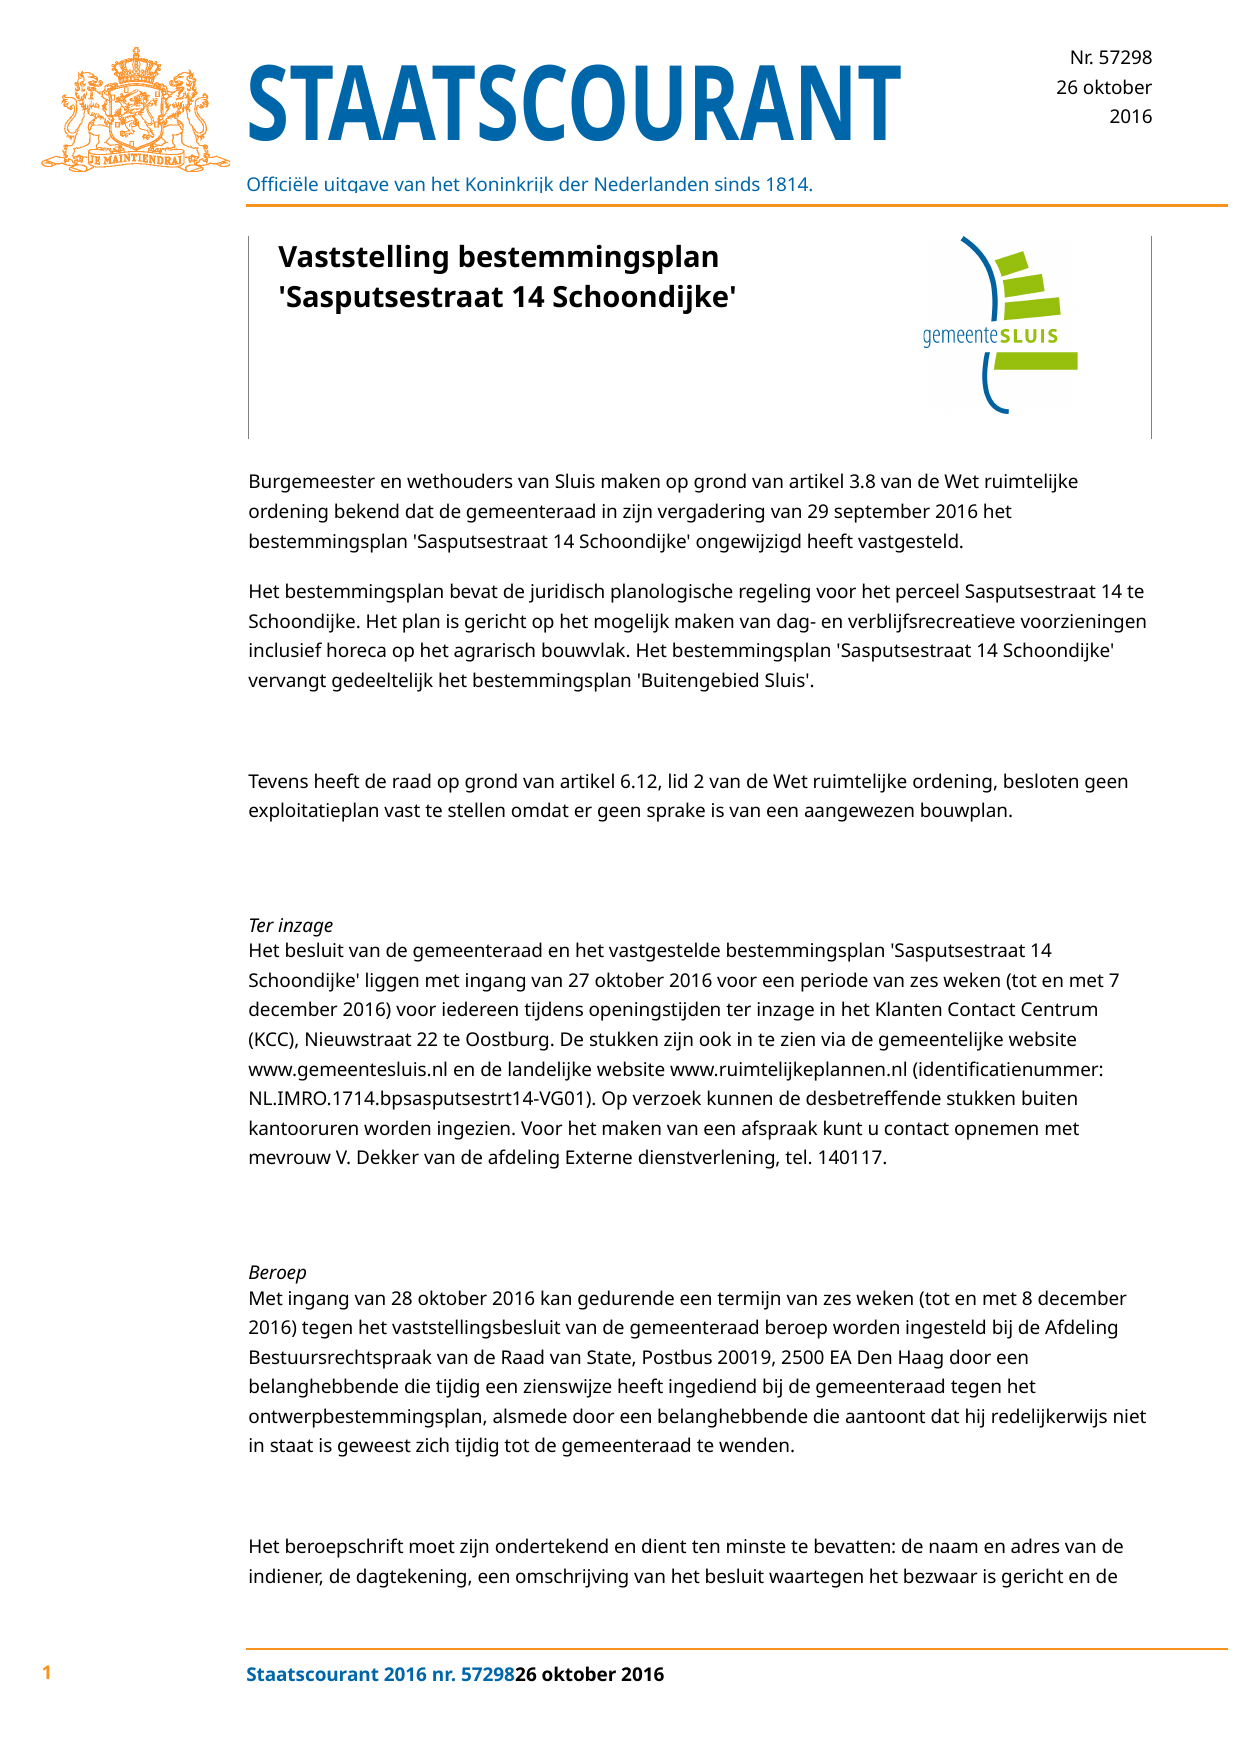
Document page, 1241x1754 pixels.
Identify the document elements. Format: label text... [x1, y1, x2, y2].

text Het bestemmingsplan bevat de juridisch planologische regeling voor het perceel Sasputsestraat 14 te Schoondijke. Het plan is gericht op het mogelijk maken van dag- en verblijfsrecreatieve voorzieningen inclusief horeca op het agrarisch bouwvlak. Het bestemmingsplan 'Sasputsestraat 14 Schoondijke' vervangt gedeeltelijk het bestemmingsplan 'Buitengebied Sluis'. [248, 578, 1152, 693]
table_header Vaststelling bestemmingsplan 'Sasputsestraat 14 Schoondijke' [249, 236, 850, 439]
text Ter inzage [248, 912, 1152, 937]
text Beroep [248, 1259, 1152, 1285]
text Het besluit van de gemeenteraad en het vastgestelde bestemmingsplan 'Sasputsestraat 14 Schoondijke' liggen met ingang van 27 oktober 2016 voor een periode van zes weken (tot en met 7 december 2016) voor iedereen tijdens openingstijden ter inzage in het Klanten Contact Centrum (KCC), Nieuwstraat 22 te Oostburg. De stukken zijn ook in te zien via de gemeentelijke website www.gemeentesluis.nl en de landelijke website www.ruimtelijkeplannen.nl (identificatienummer: NL.IMRO.1714.bpsasputsestrt14-VG01). Op verzoek kunnen de desbetreffende stukken buiten kantooruren worden ingezien. Voor het maken van een afspraak kunt u contact opnemen met mevrouw V. Dekker van de afdeling Externe dienstverlening, tel. 140117. [248, 937, 1152, 1170]
picture [41, 47, 231, 172]
picture [923, 236, 1078, 414]
table_header [1078, 236, 1151, 413]
table_header [850, 414, 1151, 439]
text Burgemeester en wethouders van Sluis maken op grond van artikel 3.8 van de Wet ruimtelijke ordening bekend dat de gemeenteraad in zijn vergadering van 29 september 2016 het bestemmingsplan 'Sasputsestraat 14 Schoondijke' ongewijzigd heeft vastgesteld. [248, 469, 1152, 553]
table_header [850, 236, 923, 413]
text Met ingang van 28 oktober 2016 kan gedurende een termijn van zes weken (tot en met 8 december 2016) tegen het vaststellingsbesluit van de gemeenteraad beroep worden ingesteld bij de Afdeling Bestuursrechtspraak van de Raad van State, Postbus 20019, 2500 EA Den Haag door een belanghebbende die tijdig een zienswijze heeft ingediend bij de gemeenteraad tegen het ontwerpbestemmingsplan, alsmede door een belanghebbende die aantoont dat hij redelijkerwijs niet in staat is geweest zich tijdig tot de gemeenteraad te wenden. [248, 1285, 1152, 1458]
text Het beroepschrift moet zijn ondertekend en dient ten minste te bevatten: de naam en adres van de indiener, de dagtekening, een omschrijving van het besluit waartegen het bezwaar is gericht en de [248, 1533, 1152, 1589]
text Tevens heeft de raad op grond van artikel 6.12, lid 2 van de Wet ruimtelijke ordening, besloten geen exploitatieplan vast te stellen omdat er geen sprake is van een aangewezen bouwplan. [248, 768, 1152, 823]
